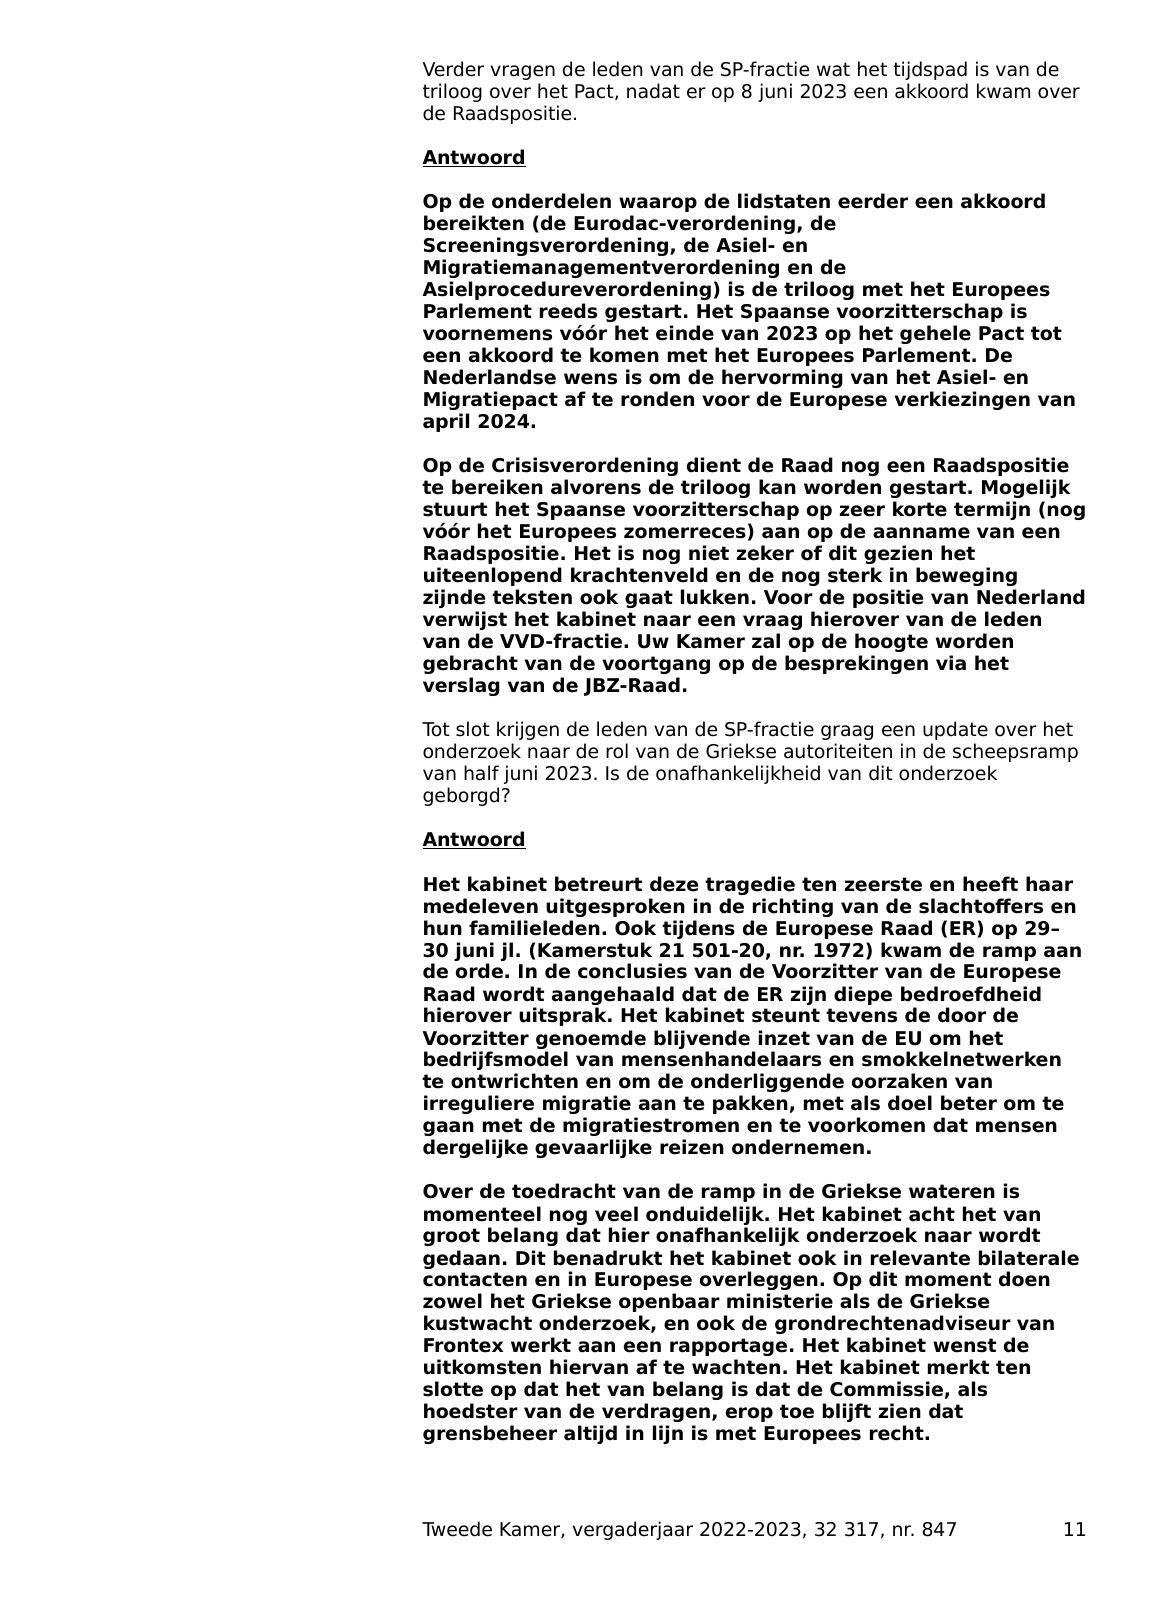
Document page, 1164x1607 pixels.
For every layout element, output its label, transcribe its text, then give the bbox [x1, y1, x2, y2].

subtitle Antwoord [422, 147, 1087, 169]
text Over de toedracht van de ramp in de Griekse wateren is momenteel nog veel onduidelijk. Het kabinet acht het van groot belang dat hier onafhankelijk onderzoek naar wordt gedaan. Dit benadrukt het kabinet ook in relevante bilaterale contacten en in Europese overleggen. Op dit moment doen zowel het Griekse openbaar ministerie als de Griekse kustwacht onderzoek, en ook de grondrechtenadviseur van Frontex werkt aan een rapportage. Het kabinet wenst de uitkomsten hiervan af te wachten. Het kabinet merkt ten slotte op dat het van belang is dat de Commissie, als hoedster van de verdragen, erop toe blijft zien dat grensbeheer altijd in lijn is met Europees recht. [422, 1181, 1087, 1445]
text Op de onderdelen waarop de lidstaten eerder een akkoord bereikten (de Eurodac-verordening, de Screeningsverordening, de Asiel- en Migratiemanagementverordening en de Asielprocedureverordening) is de triloog met het Europees Parlement reeds gestart. Het Spaanse voorzitterschap is voornemens vóór het einde van 2023 op het gehele Pact tot een akkoord te komen met het Europees Parlement. De Nederlandse wens is om de hervorming van het Asiel- en Migratiepact af te ronden voor de Europese verkiezingen van april 2024. [422, 191, 1087, 433]
subtitle Antwoord [422, 829, 1087, 851]
text Op de Crisisverordening dient de Raad nog een Raadspositie te bereiken alvorens de triloog kan worden gestart. Mogelijk stuurt het Spaanse voorzitterschap op zeer korte termijn (nog vóór het Europees zomerreces) aan op de aanname van een Raadspositie. Het is nog niet zeker of dit gezien het uiteenlopend krachtenveld en de nog sterk in beweging zijnde teksten ook gaat lukken. Voor de positie van Nederland verwijst het kabinet naar een vraag hierover van de leden van de VVD-fractie. Uw Kamer zal op de hoogte worden gebracht van de voortgang op de besprekingen via het verslag van de JBZ-Raad. [422, 455, 1087, 697]
text Tot slot krijgen de leden van de SP-fractie graag een update over het onderzoek naar de rol van de Griekse autoriteiten in de scheepsramp van half juni 2023. Is de onafhankelijkheid van dit onderzoek geborgd? [422, 719, 1087, 807]
text Het kabinet betreurt deze tragedie ten zeerste en heeft haar medeleven uitgesproken in de richting van de slachtoffers en hun familieleden. Ook tijdens de Europese Raad (ER) op 29–30 juni jl. (Kamerstuk 21 501-20, nr. 1972) kwam de ramp aan de orde. In de conclusies van de Voorzitter van de Europese Raad wordt aangehaald dat de ER zijn diepe bedroefdheid hierover uitsprak. Het kabinet steunt tevens de door de Voorzitter genoemde blijvende inzet van de EU om het bedrijfsmodel van mensenhandelaars en smokkelnetwerken te ontwrichten en om de onderliggende oorzaken van irreguliere migratie aan te pakken, met als doel beter om te gaan met de migratiestromen en te voorkomen dat mensen dergelijke gevaarlijke reizen ondernemen. [422, 873, 1087, 1159]
text Verder vragen de leden van de SP-fractie wat het tijdspad is van de triloog over het Pact, nadat er op 8 juni 2023 een akkoord kwam over de Raadspositie. [422, 59, 1087, 125]
